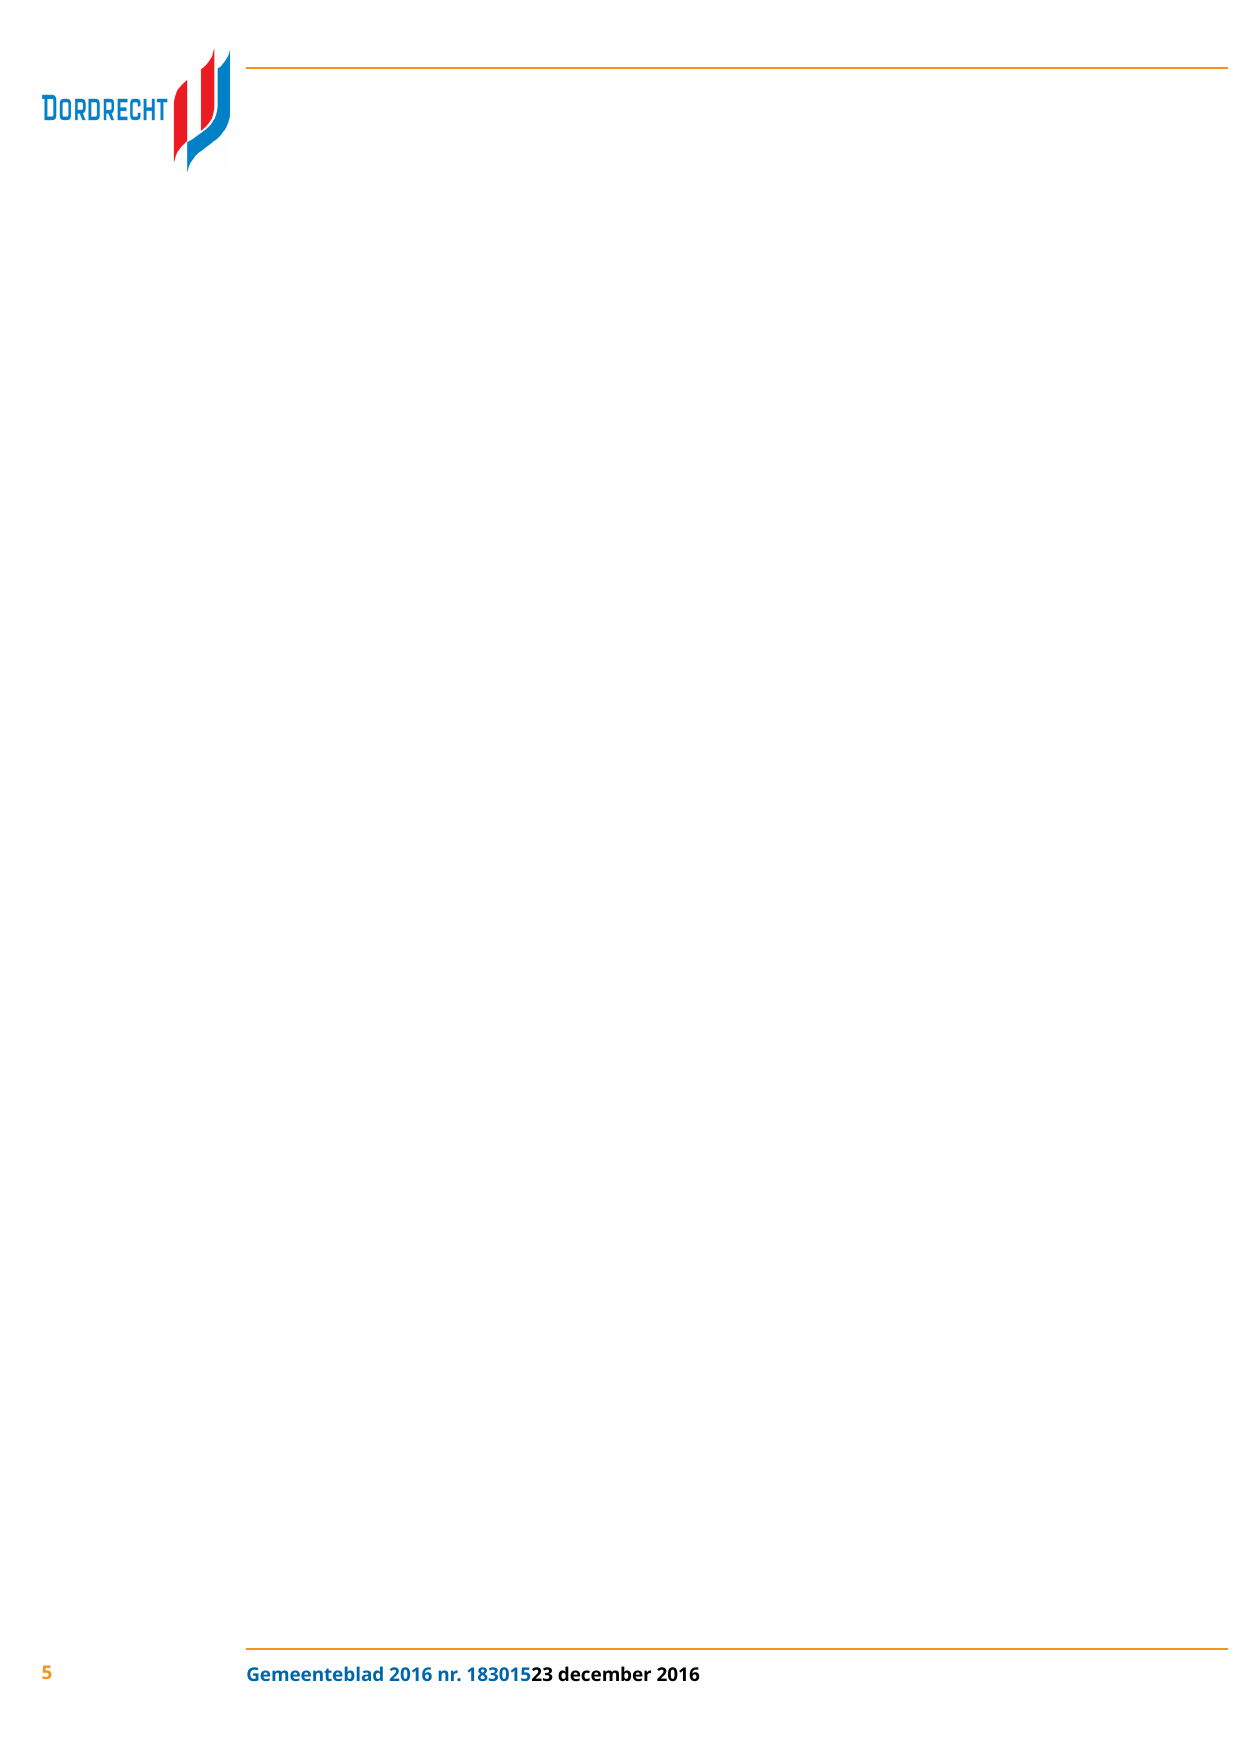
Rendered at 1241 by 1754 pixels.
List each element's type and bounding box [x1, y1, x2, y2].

picture [41, 47, 231, 172]
